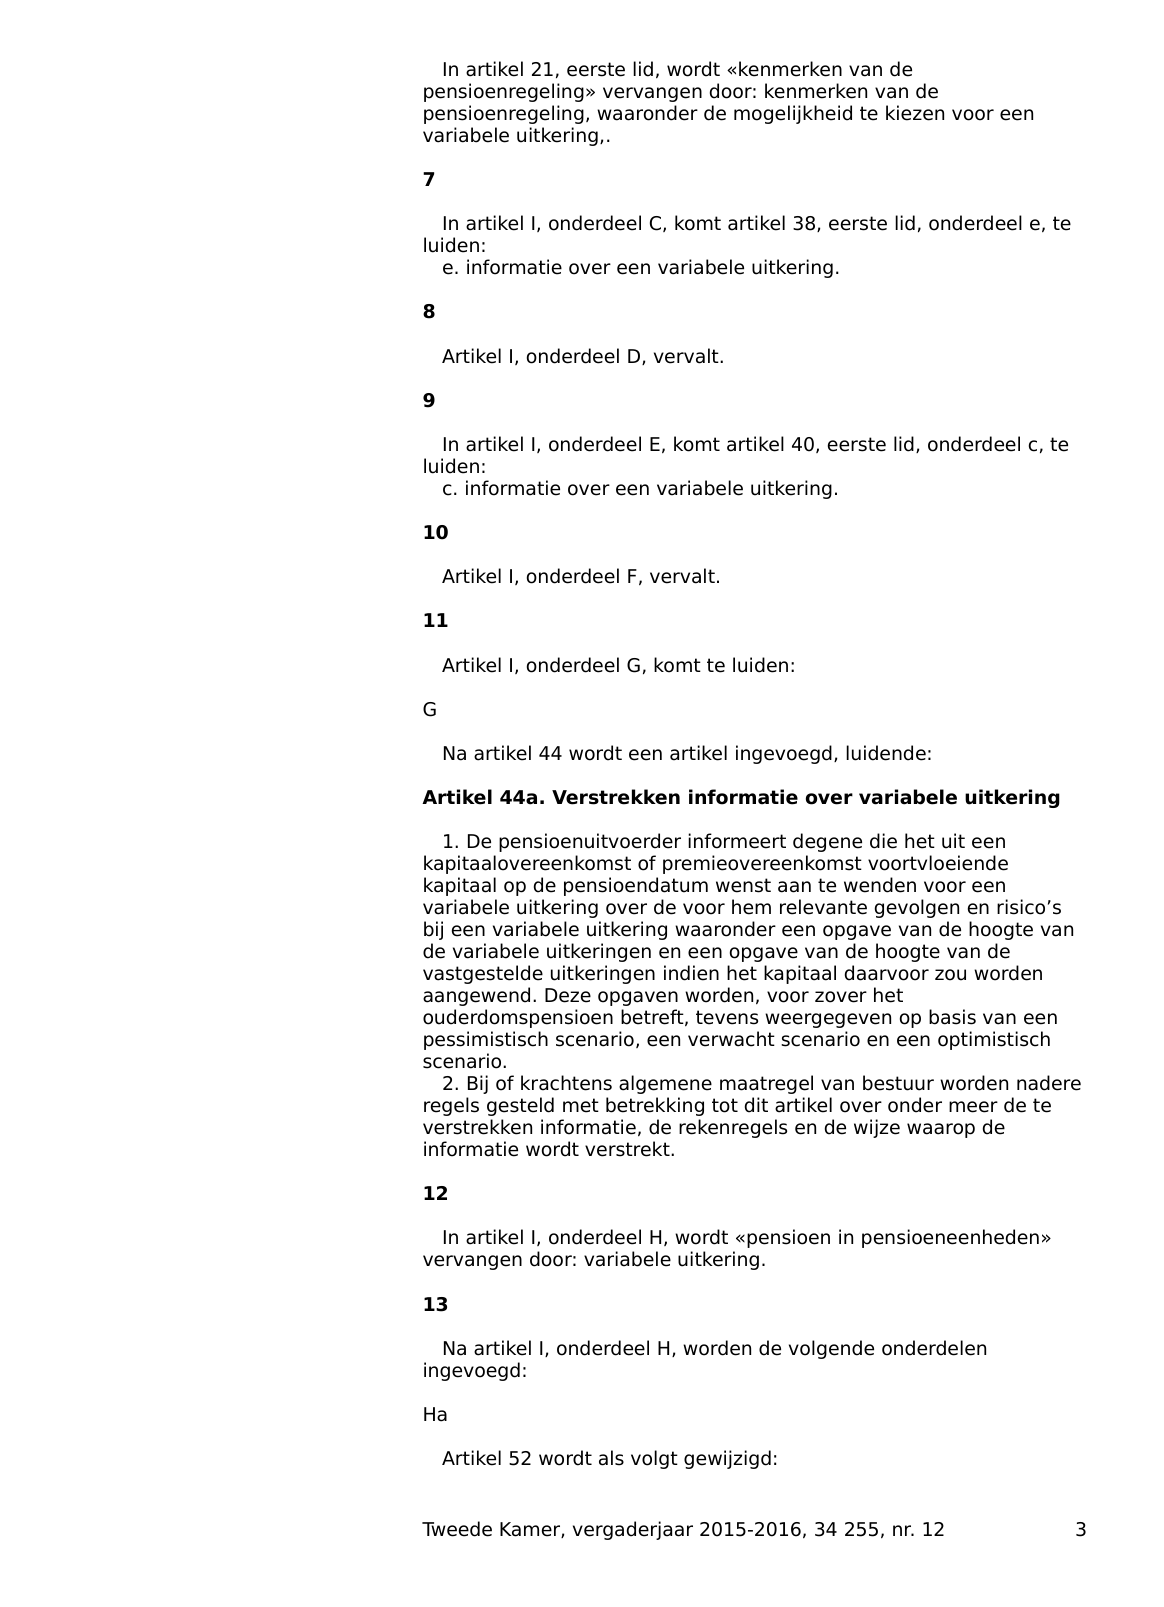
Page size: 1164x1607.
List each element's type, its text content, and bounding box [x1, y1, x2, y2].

text Artikel I, onderdeel G, komt te luiden: [422, 654, 1087, 677]
text Artikel I, onderdeel F, vervalt. [422, 566, 1087, 588]
text c. informatie over een variabele uitkering. [422, 478, 1087, 500]
subtitle 7 [422, 169, 1087, 191]
subtitle Ha [422, 1404, 1087, 1426]
subtitle 12 [422, 1183, 1087, 1205]
subtitle 9 [422, 390, 1087, 412]
text 1. De pensioenuitvoerder informeert degene die het uit een kapitaalovereenkomst of premieovereenkomst voortvloeiende kapitaal op de pensioendatum wenst aan te wenden voor een variabele uitkering over de voor hem relevante gevolgen en risico’s bij een variabele uitkering waaronder een opgave van de hoogte van de variabele uitkeringen en een opgave van de hoogte van de vastgestelde uitkeringen indien het kapitaal daarvoor zou worden aangewend. Deze opgaven worden, voor zover het ouderdomspensioen betreft, tevens weergegeven op basis van een pessimistisch scenario, een verwacht scenario en een optimistisch scenario. [422, 831, 1087, 1073]
text In artikel I, onderdeel C, komt artikel 38, eerste lid, onderdeel e, te luiden: [422, 213, 1087, 257]
text Artikel I, onderdeel D, vervalt. [422, 346, 1087, 368]
text Artikel 52 wordt als volgt gewijzigd: [422, 1448, 1087, 1470]
subtitle Artikel 44a. Verstrekken informatie over variabele uitkering [422, 787, 1087, 809]
subtitle 10 [422, 522, 1087, 544]
subtitle 8 [422, 301, 1087, 323]
text In artikel I, onderdeel E, komt artikel 40, eerste lid, onderdeel c, te luiden: [422, 434, 1087, 478]
text Na artikel 44 wordt een artikel ingevoegd, luidende: [422, 743, 1087, 765]
subtitle G [422, 699, 1087, 721]
text e. informatie over een variabele uitkering. [422, 257, 1087, 279]
text In artikel I, onderdeel H, wordt «pensioen in pensioeneenheden» vervangen door: variabele uitkering. [422, 1227, 1087, 1271]
text In artikel 21, eerste lid, wordt «kenmerken van de pensioenregeling» vervangen door: kenmerken van de pensioenregeling, waaronder de mogelijkheid te kiezen voor een variabele uitkering,. [422, 59, 1087, 147]
subtitle 11 [422, 610, 1087, 632]
text 2. Bij of krachtens algemene maatregel van bestuur worden nadere regels gesteld met betrekking tot dit artikel over onder meer de te verstrekken informatie, de rekenregels en de wijze waarop de informatie wordt verstrekt. [422, 1073, 1087, 1161]
text Na artikel I, onderdeel H, worden de volgende onderdelen ingevoegd: [422, 1338, 1087, 1382]
subtitle 13 [422, 1293, 1087, 1315]
